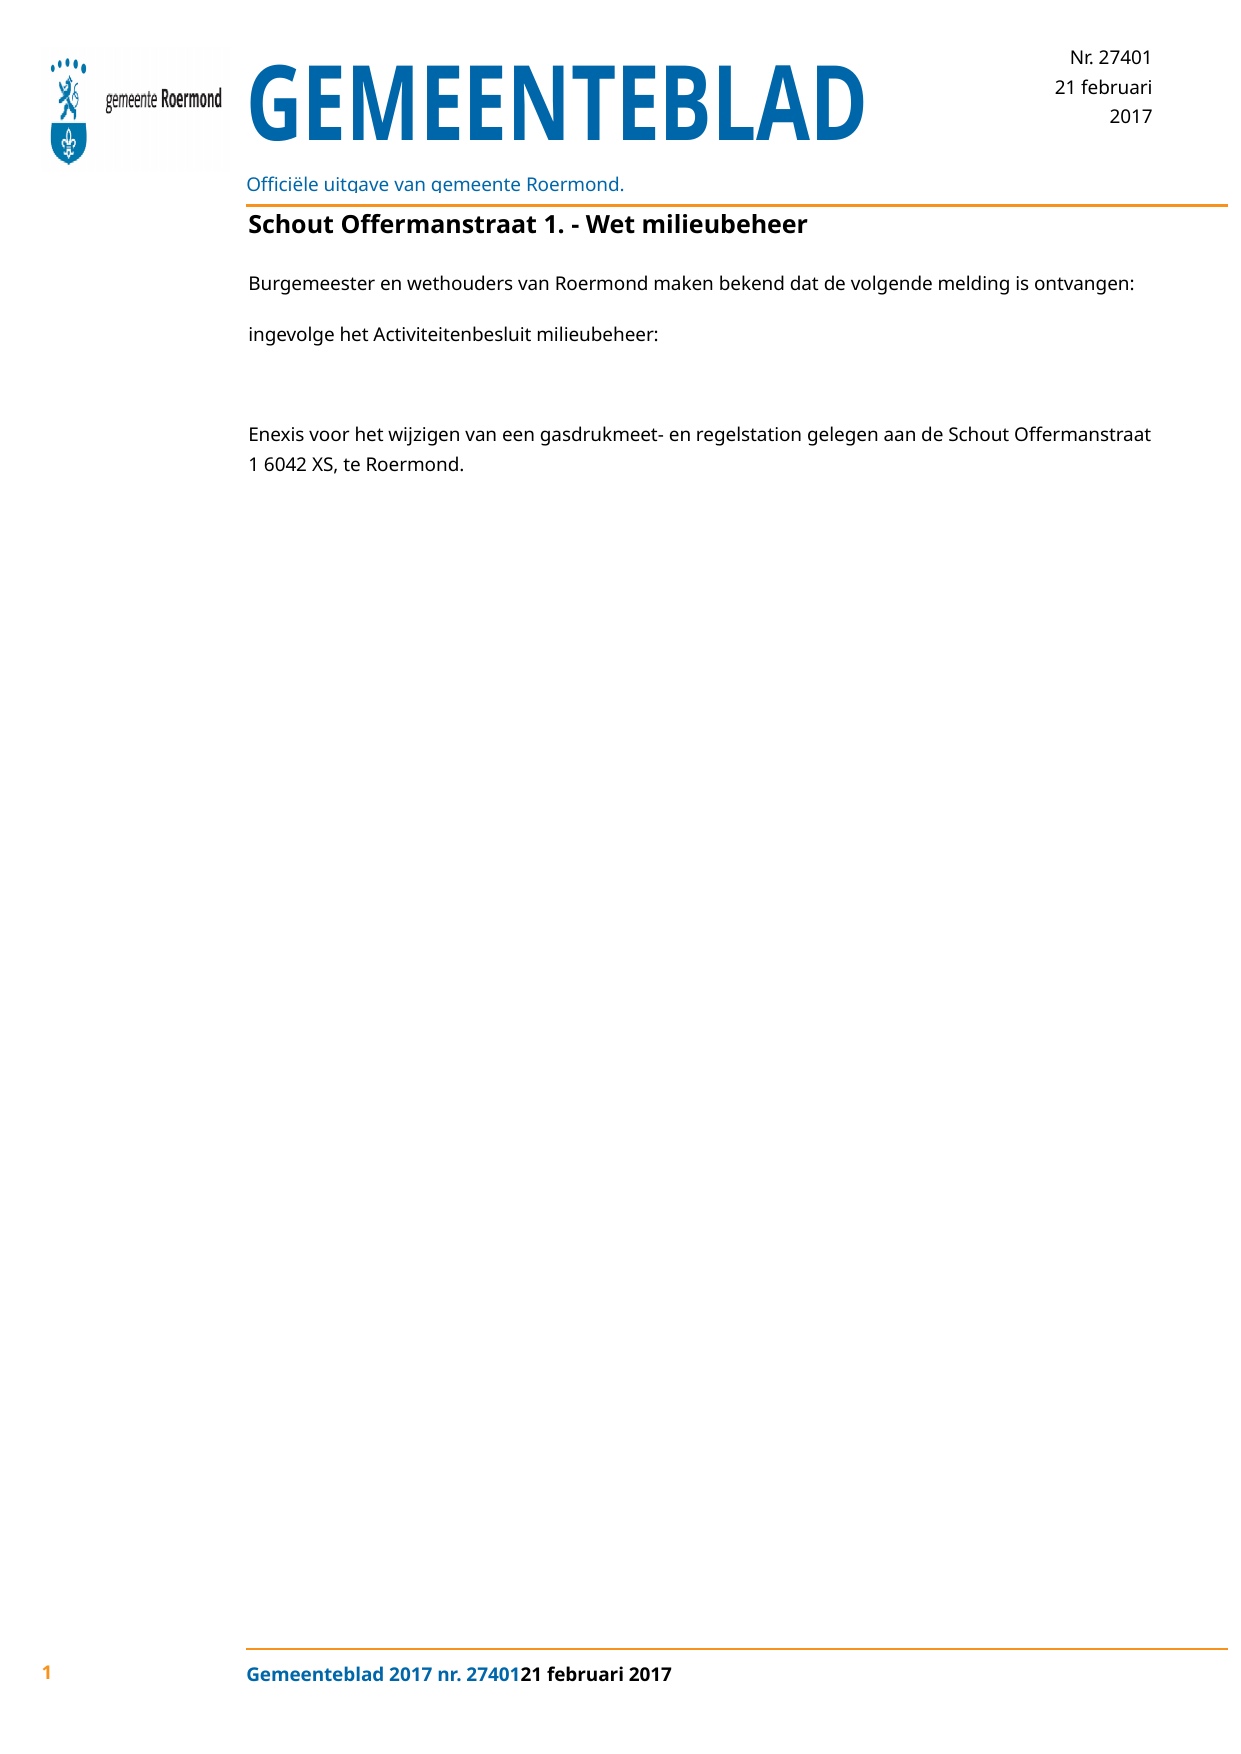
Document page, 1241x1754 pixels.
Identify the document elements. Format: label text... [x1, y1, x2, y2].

text Enexis voor het wijzigen van een gasdrukmeet- en regelstation gelegen aan de Schout Offermanstraat 1 6042 XS, te Roermond. [248, 422, 1152, 477]
picture [41, 47, 231, 172]
text Schout Offermanstraat 1. - Wet milieubeheer [248, 207, 1152, 241]
text Burgemeester en wethouders van Roermond maken bekend dat de volgende melding is ontvangen: [248, 270, 1152, 296]
text ingevolge het Activiteitenbesluit milieubeheer: [248, 321, 1152, 346]
